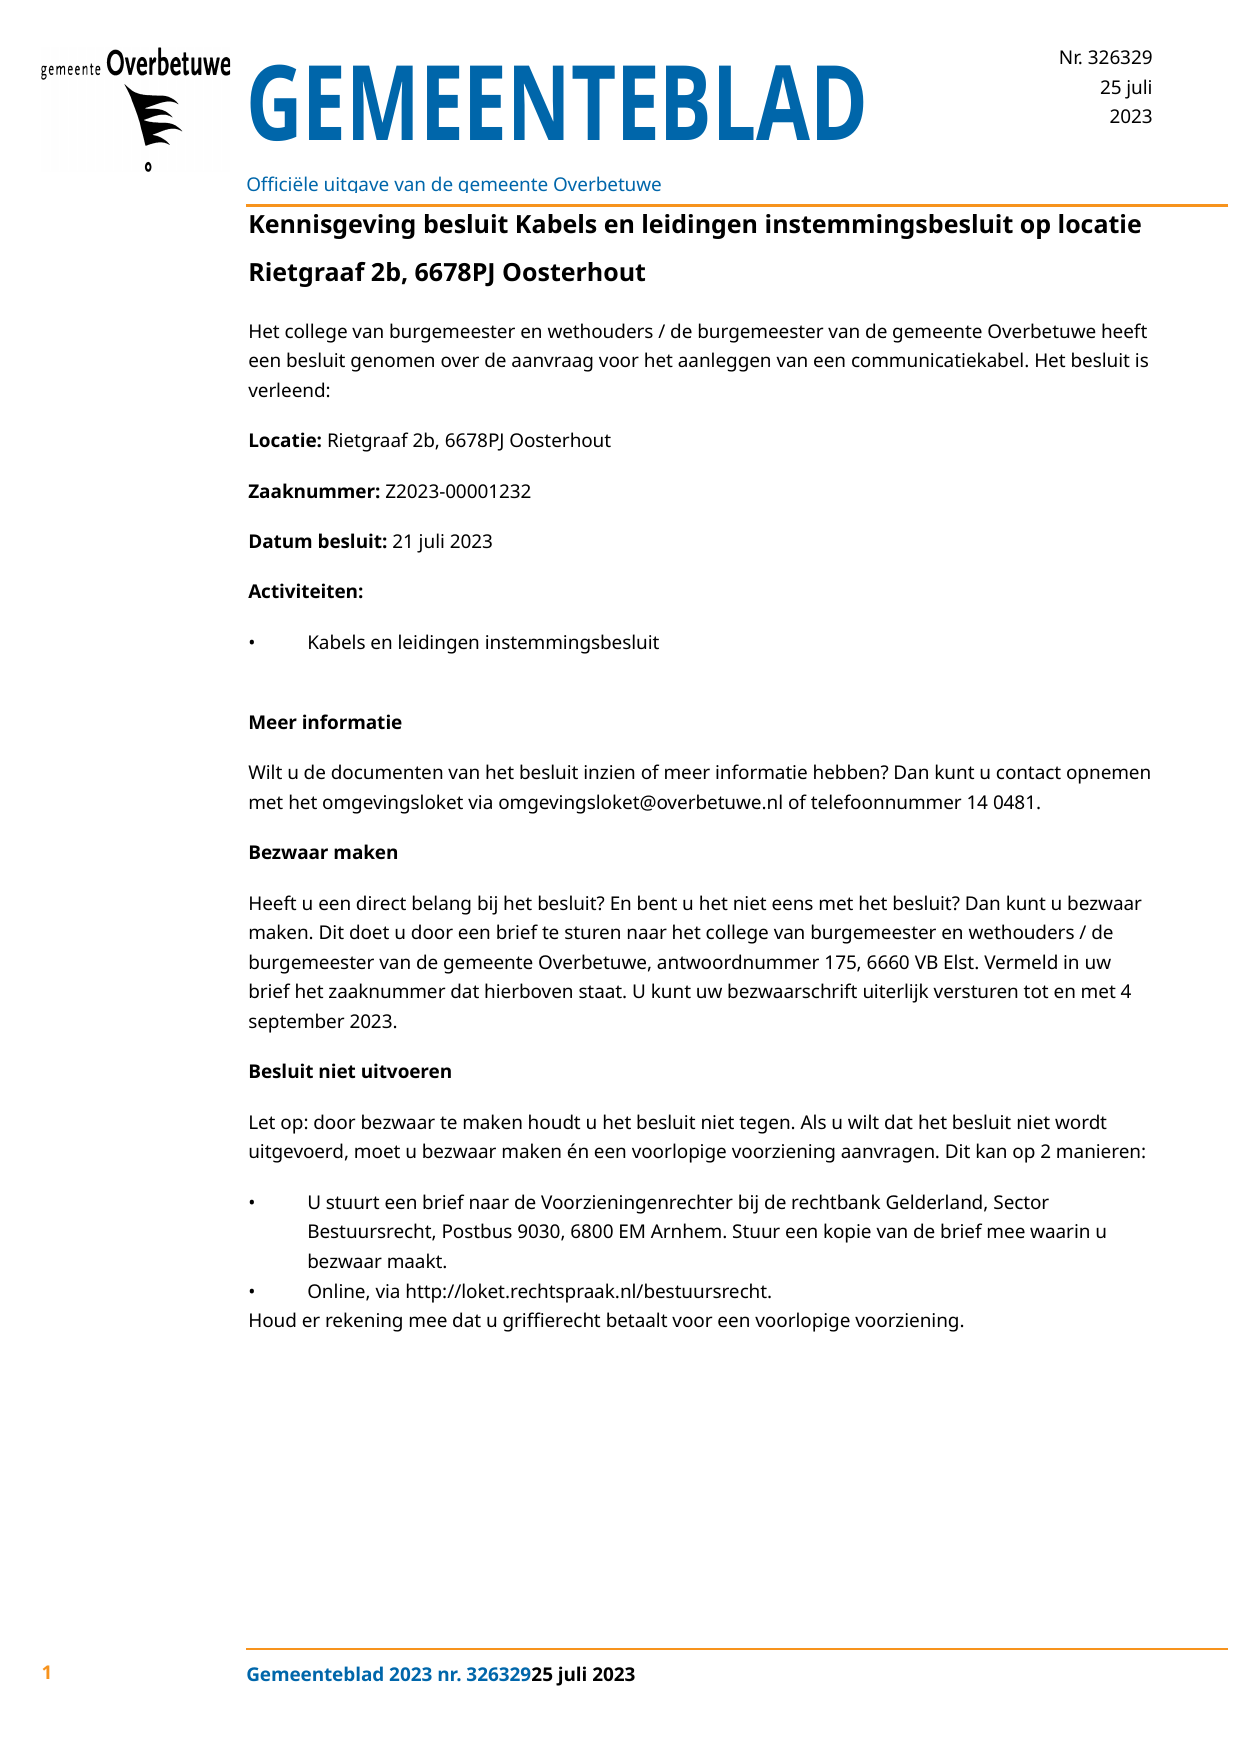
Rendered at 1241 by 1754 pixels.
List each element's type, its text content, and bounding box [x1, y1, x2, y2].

text Bezwaar maken [248, 839, 1152, 865]
text Heeft u een direct belang bij het besluit? En bent u het niet eens met het besluit? Dan kunt u bezwaar maken. Dit doet u door een brief te sturen naar het college van burgemeester en wethouders / de burgemeester van de gemeente Overbetuwe, antwoordnummer 175, 6660 VB Elst. Vermeld in uw brief het zaaknummer dat hierboven staat. U kunt uw bezwaarschrift uiterlijk versturen tot en met 4 september 2023. [248, 890, 1152, 1034]
text Datum besluit: 21 juli 2023 [248, 528, 1152, 554]
text Zaaknummer: Z2023-00001232 [248, 478, 1152, 504]
text Wilt u de documenten van het besluit inzien of meer informatie hebben? Dan kunt u contact opnemen met het omgevingsloket via omgevingsloket@overbetuwe.nl of telefoonnummer 14 0481. [248, 759, 1152, 815]
picture [41, 47, 231, 172]
text Let op: door bezwaar te maken houdt u het besluit niet tegen. Als u wilt dat het besluit niet wordt uitgevoerd, moet u bezwaar maken én een voorlopige voorziening aanvragen. Dit kan op 2 manieren: [248, 1109, 1152, 1164]
text Activiteiten: [248, 579, 1152, 604]
list U stuurt een brief naar de Voorzieningenrechter bij de rechtbank Gelderland, Sector Bestuursrecht, Postbus 9030, 6800 EM Arnhem. Stuur een kopie van de brief mee waarin u bezwaar maakt. [248, 1189, 1152, 1274]
text Het college van burgemeester en wethouders / de burgemeester van de gemeente Overbetuwe heeft een besluit genomen over de aanvraag voor het aanleggen van een communicatiekabel. Het besluit is verleend: [248, 318, 1152, 403]
list Online, via http://loket.rechtspraak.nl/bestuursrecht. [248, 1278, 1152, 1304]
text Meer informatie [248, 709, 1152, 735]
text Kennisgeving besluit Kabels en leidingen instemmingsbesluit op locatie Rietgraaf 2b, 6678PJ Oosterhout [248, 207, 1152, 288]
list Kabels en leidingen instemmingsbesluit [248, 629, 1152, 655]
text Besluit niet uitvoeren [248, 1059, 1152, 1084]
text Locatie: Rietgraaf 2b, 6678PJ Oosterhout [248, 427, 1152, 453]
text Houd er rekening mee dat u griffierecht betaalt voor een voorlopige voorziening. [248, 1307, 1152, 1333]
